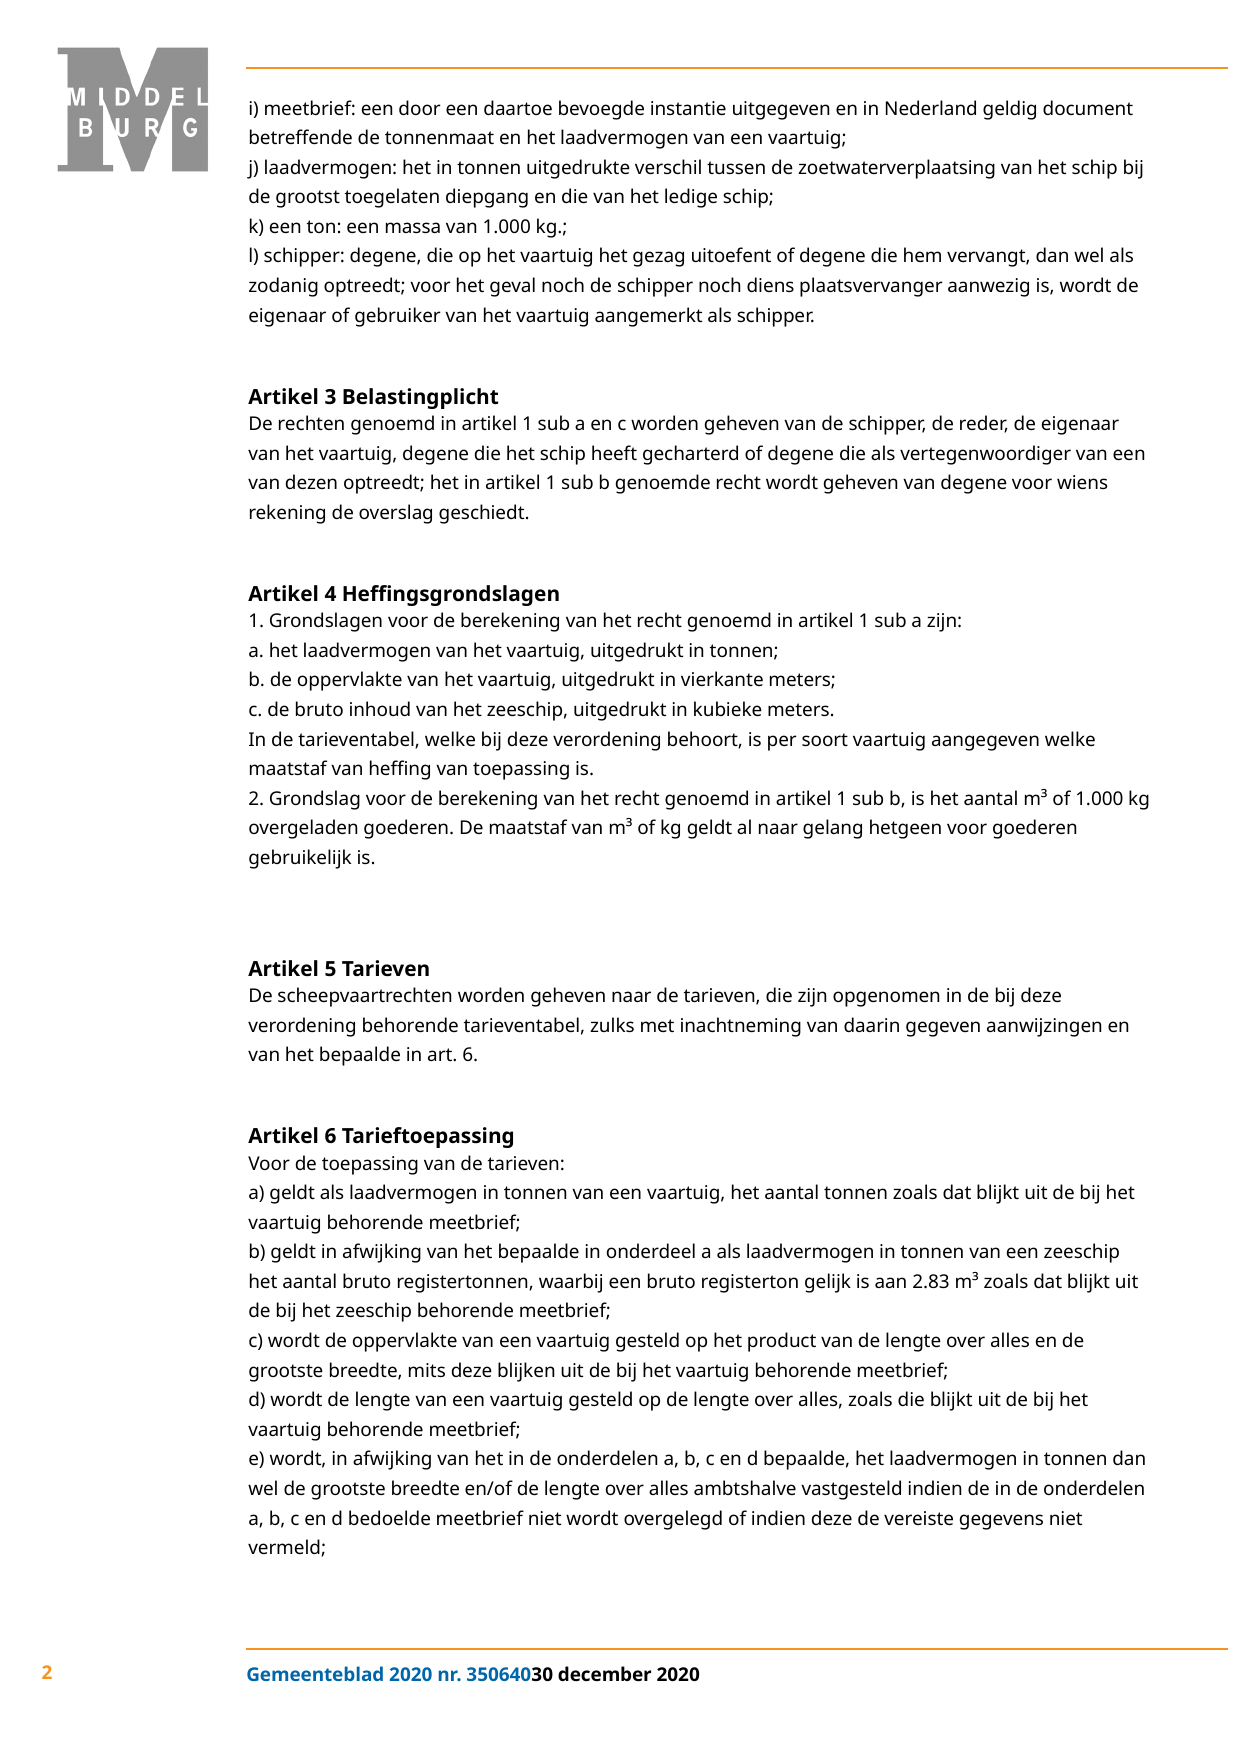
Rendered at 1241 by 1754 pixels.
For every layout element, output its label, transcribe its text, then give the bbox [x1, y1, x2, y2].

text a) geldt als laadvermogen in tonnen van een vaartuig, het aantal tonnen zoals dat blijkt uit de bij het vaartuig behorende meetbrief; [248, 1179, 1152, 1235]
text Voor de toepassing van de tarieven: [248, 1150, 1152, 1176]
text i) meetbrief: een door een daartoe bevoegde instantie uitgegeven en in Nederland geldig document betreffende de tonnenmaat en het laadvermogen van een vaartuig; [248, 95, 1152, 150]
text j) laadvermogen: het in tonnen uitgedrukte verschil tussen de zoetwaterverplaatsing van het schip bij de grootst toegelaten diepgang en die van het ledige schip; [248, 154, 1152, 209]
text 1. Grondslagen voor de berekening van het recht genoemd in artikel 1 sub a zijn: [248, 607, 1152, 633]
text De scheepvaartrechten worden geheven naar de tarieven, die zijn opgenomen in de bij deze verordening behorende tarieventabel, zulks met inachtneming van daarin gegeven aanwijzingen en van het bepaalde in art. 6. [248, 982, 1152, 1067]
text Artikel 6 Tarieftoepassing [248, 1121, 1152, 1150]
text De rechten genoemd in artikel 1 sub a en c worden geheven van de schipper, de reder, de eigenaar van het vaartuig, degene die het schip heeft gecharterd of degene die als vertegenwoordiger van een van dezen optreedt; het in artikel 1 sub b genoemde recht wordt geheven van degene voor wiens rekening de overslag geschiedt. [248, 410, 1152, 525]
text Artikel 5 Tarieven [248, 954, 1152, 982]
text b) geldt in afwijking van het bepaalde in onderdeel a als laadvermogen in tonnen van een zeeschip het aantal bruto registertonnen, waarbij een bruto registerton gelijk is aan 2.83 m³ zoals dat blijkt uit de bij het zeeschip behorende meetbrief; [248, 1238, 1152, 1323]
text e) wordt, in afwijking van het in de onderdelen a, b, c en d bepaalde, het laadvermogen in tonnen dan wel de grootste breedte en/of de lengte over alles ambtshalve vastgesteld indien de in de onderdelen a, b, c en d bedoelde meetbrief niet wordt overgelegd of indien deze de vereiste gegevens niet vermeld; [248, 1446, 1152, 1560]
text In de tarieventabel, welke bij deze verordening behoort, is per soort vaartuig aangegeven welke maatstaf van heffing van toepassing is. [248, 726, 1152, 781]
text Artikel 3 Belastingplicht [248, 382, 1152, 410]
text a. het laadvermogen van het vaartuig, uitgedrukt in tonnen; [248, 637, 1152, 663]
text 2. Grondslag voor de berekening van het recht genoemd in artikel 1 sub b, is het aantal m³ of 1.000 kg overgeladen goederen. De maatstaf van m³ of kg geldt al naar gelang hetgeen voor goederen gebruikelijk is. [248, 785, 1152, 870]
picture [41, 47, 231, 172]
text c) wordt de oppervlakte van een vaartuig gesteld op het product van de lengte over alles en de grootste breedte, mits deze blijken uit de bij het vaartuig behorende meetbrief; [248, 1327, 1152, 1383]
text Artikel 4 Heffingsgrondslagen [248, 579, 1152, 607]
text b. de oppervlakte van het vaartuig, uitgedrukt in vierkante meters; [248, 667, 1152, 692]
text c. de bruto inhoud van het zeeschip, uitgedrukt in kubieke meters. [248, 696, 1152, 722]
text l) schipper: degene, die op het vaartuig het gezag uitoefent of degene die hem vervangt, dan wel als zodanig optreedt; voor het geval noch de schipper noch diens plaatsvervanger aanwezig is, wordt de eigenaar of gebruiker van het vaartuig aangemerkt als schipper. [248, 243, 1152, 328]
text k) een ton: een massa van 1.000 kg.; [248, 213, 1152, 239]
text d) wordt de lengte van een vaartuig gesteld op de lengte over alles, zoals die blijkt uit de bij het vaartuig behorende meetbrief; [248, 1386, 1152, 1442]
